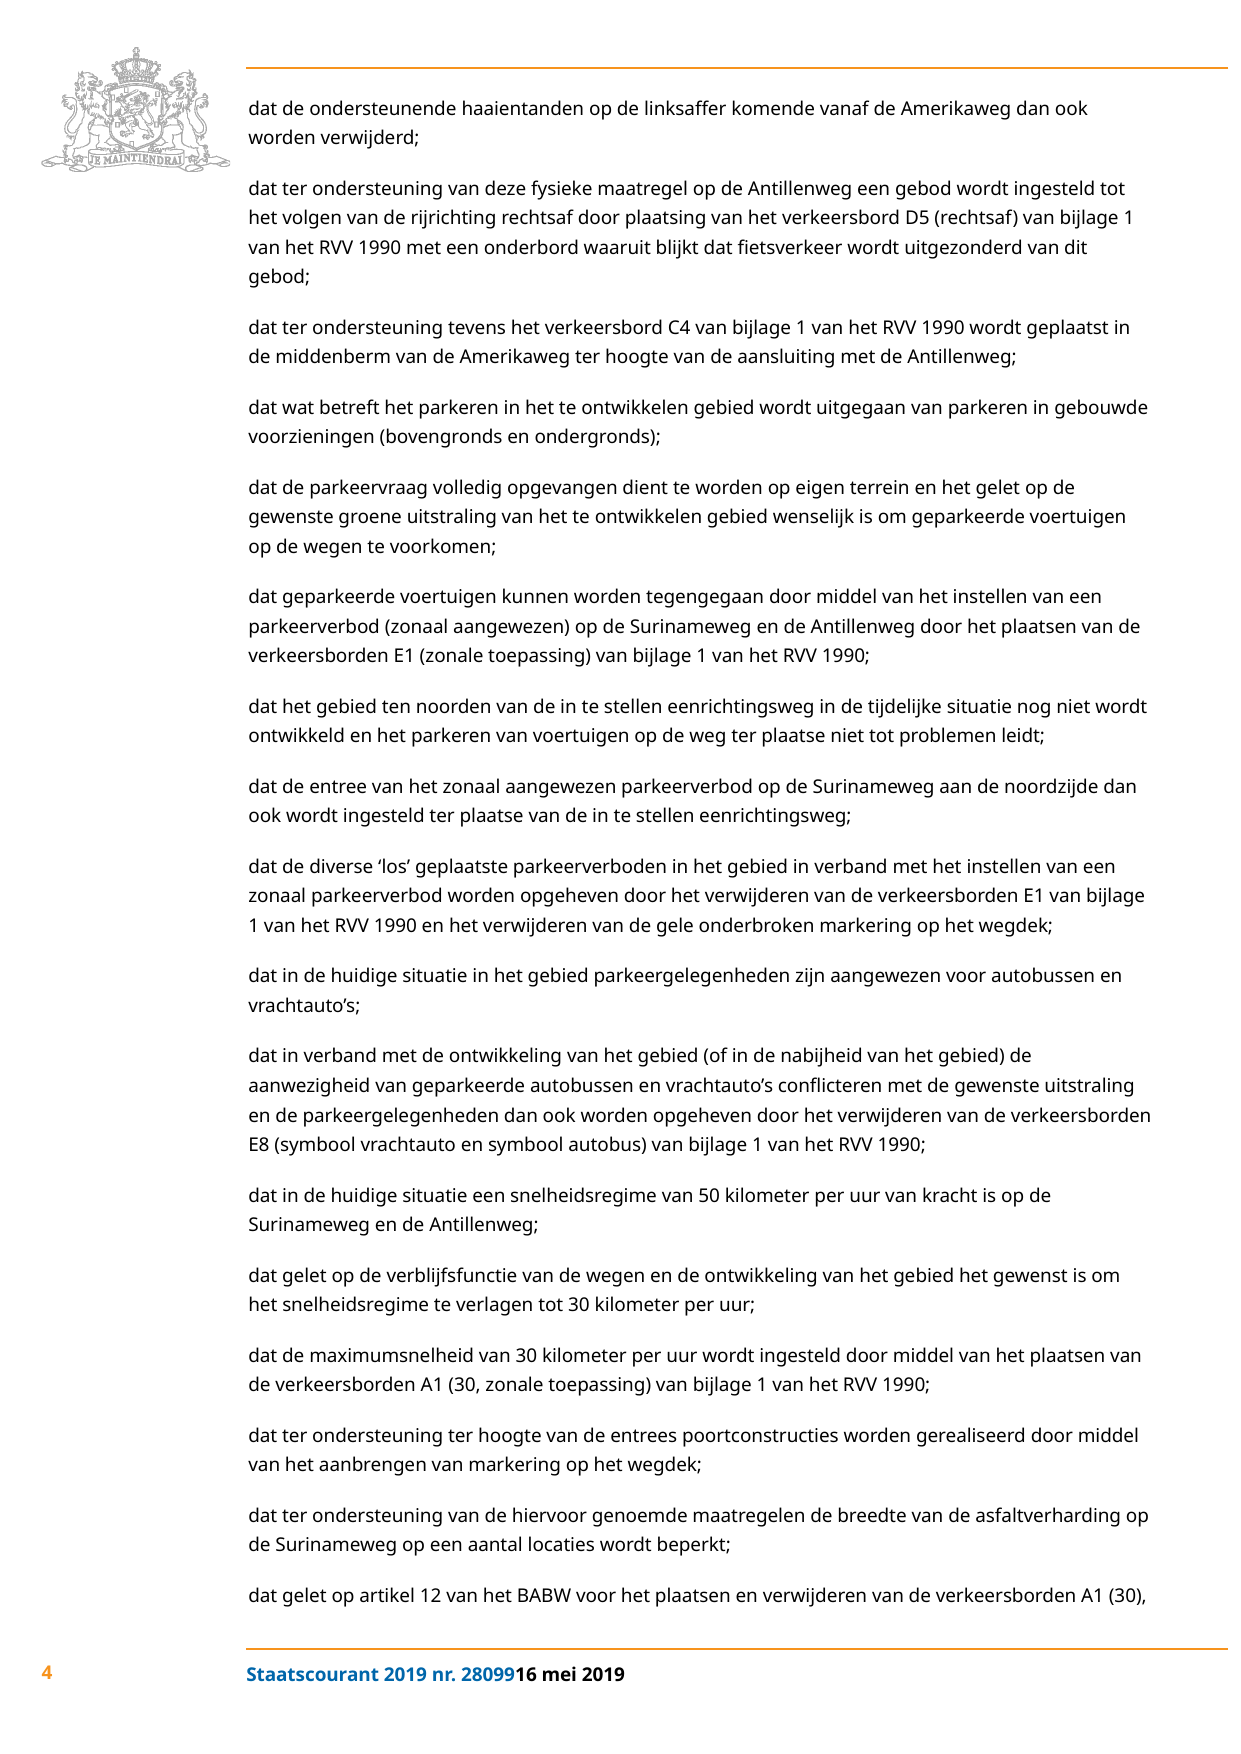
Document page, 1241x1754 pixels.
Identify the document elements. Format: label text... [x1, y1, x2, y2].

text dat de parkeervraag volledig opgevangen dient te worden op eigen terrein en het gelet op de gewenste groene uitstraling van het te ontwikkelen gebied wenselijk is om geparkeerde voertuigen op de wegen te voorkomen; [248, 474, 1152, 559]
text dat de maximumsnelheid van 30 kilometer per uur wordt ingesteld door middel van het plaatsen van de verkeersborden A1 (30, zonale toepassing) van bijlage 1 van het RVV 1990; [248, 1342, 1152, 1397]
text dat de diverse ‘los’ geplaatste parkeerverboden in het gebied in verband met het instellen van een zonaal parkeerverbod worden opgeheven door het verwijderen van de verkeersborden E1 van bijlage 1 van het RVV 1990 en het verwijderen van de gele onderbroken markering op het wegdek; [248, 853, 1152, 938]
text dat de entree van het zonaal aangewezen parkeerverbod op de Surinameweg aan de noordzijde dan ook wordt ingesteld ter plaatse van de in te stellen eenrichtingsweg; [248, 773, 1152, 828]
text dat in de huidige situatie een snelheidsregime van 50 kilometer per uur van kracht is op de Surinameweg en de Antillenweg; [248, 1182, 1152, 1237]
text dat geparkeerde voertuigen kunnen worden tegengegaan door middel van het instellen van een parkeerverbod (zonaal aangewezen) op de Surinameweg en de Antillenweg door het plaatsen van de verkeersborden E1 (zonale toepassing) van bijlage 1 van het RVV 1990; [248, 583, 1152, 668]
text dat ter ondersteuning tevens het verkeersbord C4 van bijlage 1 van het RVV 1990 wordt geplaatst in de middenberm van de Amerikaweg ter hoogte van de aansluiting met de Antillenweg; [248, 314, 1152, 369]
text dat de ondersteunende haaientanden op de linksaffer komende vanaf de Amerikaweg dan ook worden verwijderd; [248, 95, 1152, 150]
text dat in verband met de ontwikkeling van het gebied (of in de nabijheid van het gebied) de aanwezigheid van geparkeerde autobussen en vrachtauto’s conflicteren met de gewenste uitstraling en de parkeergelegenheden dan ook worden opgeheven door het verwijderen van de verkeersborden E8 (symbool vrachtauto en symbool autobus) van bijlage 1 van het RVV 1990; [248, 1043, 1152, 1157]
text dat gelet op artikel 12 van het BABW voor het plaatsen en verwijderen van de verkeersborden A1 (30), [248, 1582, 1152, 1608]
text dat het gebied ten noorden van de in te stellen eenrichtingsweg in de tijdelijke situatie nog niet wordt ontwikkeld en het parkeren van voertuigen op de weg ter plaatse niet tot problemen leidt; [248, 693, 1152, 748]
text dat ter ondersteuning van de hiervoor genoemde maatregelen de breedte van de asfaltverharding op de Surinameweg op een aantal locaties wordt beperkt; [248, 1502, 1152, 1557]
text dat wat betreft het parkeren in het te ontwikkelen gebied wordt uitgegaan van parkeren in gebouwde voorzieningen (bovengronds en ondergronds); [248, 394, 1152, 449]
text dat gelet op de verblijfsfunctie van de wegen en de ontwikkeling van het gebied het gewenst is om het snelheidsregime te verlagen tot 30 kilometer per uur; [248, 1262, 1152, 1317]
picture [41, 47, 231, 172]
text dat ter ondersteuning ter hoogte van de entrees poortconstructies worden gerealiseerd door middel van het aanbrengen van markering op het wegdek; [248, 1422, 1152, 1477]
text dat in de huidige situatie in het gebied parkeergelegenheden zijn aangewezen voor autobussen en vrachtauto’s; [248, 963, 1152, 1018]
text dat ter ondersteuning van deze fysieke maatregel op de Antillenweg een gebod wordt ingesteld tot het volgen van de rijrichting rechtsaf door plaatsing van het verkeersbord D5 (rechtsaf) van bijlage 1 van het RVV 1990 met een onderbord waaruit blijkt dat fietsverkeer wordt uitgezonderd van dit gebod; [248, 175, 1152, 289]
